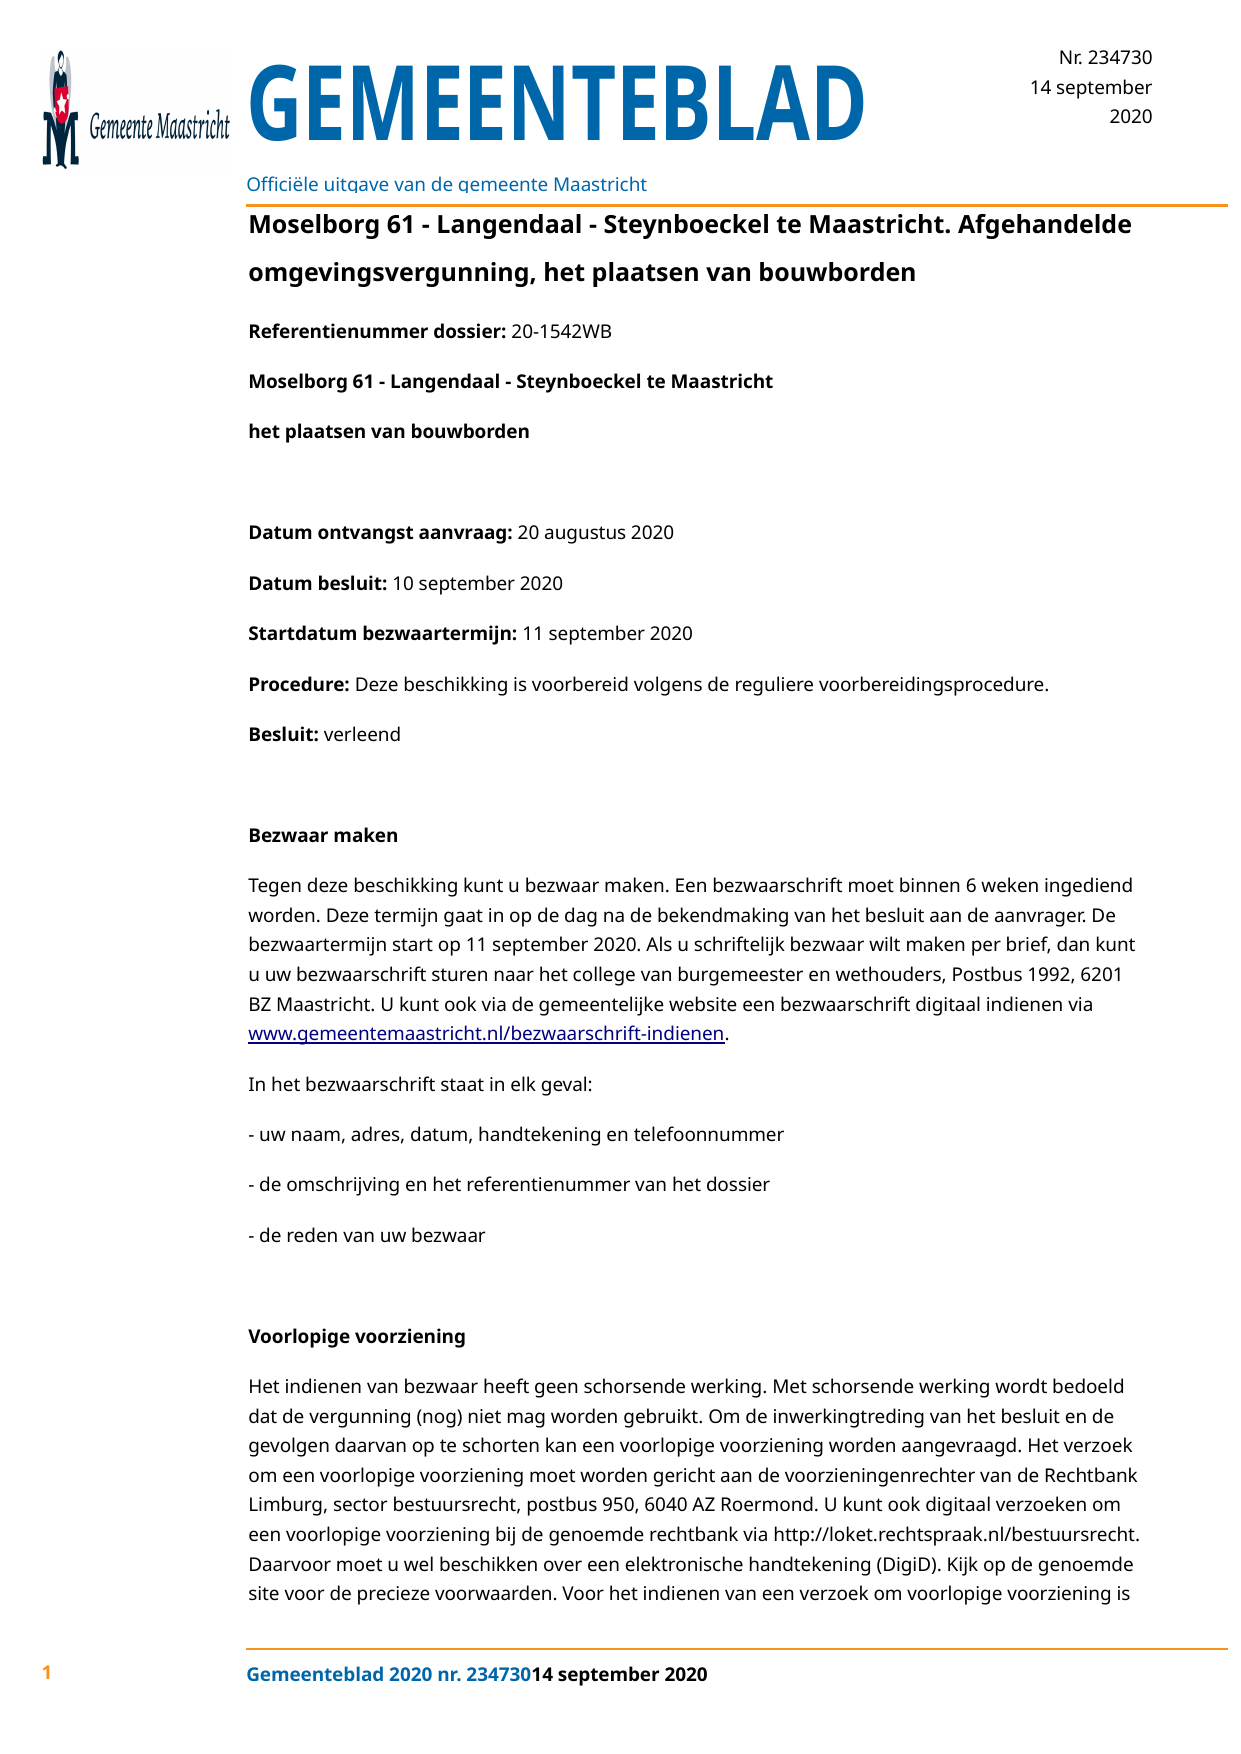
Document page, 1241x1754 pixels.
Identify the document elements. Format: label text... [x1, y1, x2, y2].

text Startdatum bezwaartermijn: 11 september 2020 [248, 620, 1152, 646]
text Het indienen van bezwaar heeft geen schorsende werking. Met schorsende werking wordt bedoeld dat de vergunning (nog) niet mag worden gebruikt. Om de inwerkingtreding van het besluit en de gevolgen daarvan op te schorten kan een voorlopige voorziening worden aangevraagd. Het verzoek om een voorlopige voorziening moet worden gericht aan de voorzieningenrechter van de Rechtbank Limburg, sector bestuursrecht, postbus 950, 6040 AZ Roermond. U kunt ook digitaal verzoeken om een voorlopige voorziening bij de genoemde rechtbank via http://loket.rechtspraak.nl/bestuursrecht. Daarvoor moet u wel beschikken over een elektronische handtekening (DigiD). Kijk op de genoemde site voor de precieze voorwaarden. Voor het indienen van een verzoek om voorlopige voorziening is [248, 1373, 1152, 1606]
text - de reden van uw bezwaar [248, 1222, 1152, 1248]
text Referentienummer dossier: 20-1542WB [248, 318, 1152, 344]
text Moselborg 61 - Langendaal - Steynboeckel te Maastricht. Afgehandelde omgevingsvergunning, het plaatsen van bouwborden [248, 207, 1152, 288]
text Tegen deze beschikking kunt u bezwaar maken. Een bezwaarschrift moet binnen 6 weken ingediend worden. Deze termijn gaat in op de dag na de bekendmaking van het besluit aan de aanvrager. De bezwaartermijn start op 11 september 2020. Als u schriftelijk bezwaar wilt maken per brief, dan kunt u uw bezwaarschrift sturen naar het college van burgemeester en wethouders, Postbus 1992, 6201 BZ Maastricht. U kunt ook via de gemeentelijke website een bezwaarschrift digitaal indienen via www.gemeentemaastricht.nl/bezwaarschrift-indienen. [248, 872, 1152, 1046]
text Besluit: verleend [248, 721, 1152, 747]
text In het bezwaarschrift staat in elk geval: [248, 1071, 1152, 1097]
text Datum ontvangst aanvraag: 20 augustus 2020 [248, 519, 1152, 545]
text Procedure: Deze beschikking is voorbereid volgens de reguliere voorbereidingsprocedure. [248, 671, 1152, 697]
text Voorlopige voorziening [248, 1323, 1152, 1349]
text Moselborg 61 - Langendaal - Steynboeckel te Maastricht [248, 368, 1152, 394]
text - de omschrijving en het referentienummer van het dossier [248, 1172, 1152, 1197]
picture [41, 47, 231, 172]
text Datum besluit: 10 september 2020 [248, 570, 1152, 596]
text - uw naam, adres, datum, handtekening en telefoonnummer [248, 1121, 1152, 1147]
text het plaatsen van bouwborden [248, 419, 1152, 444]
text Bezwaar maken [248, 822, 1152, 848]
